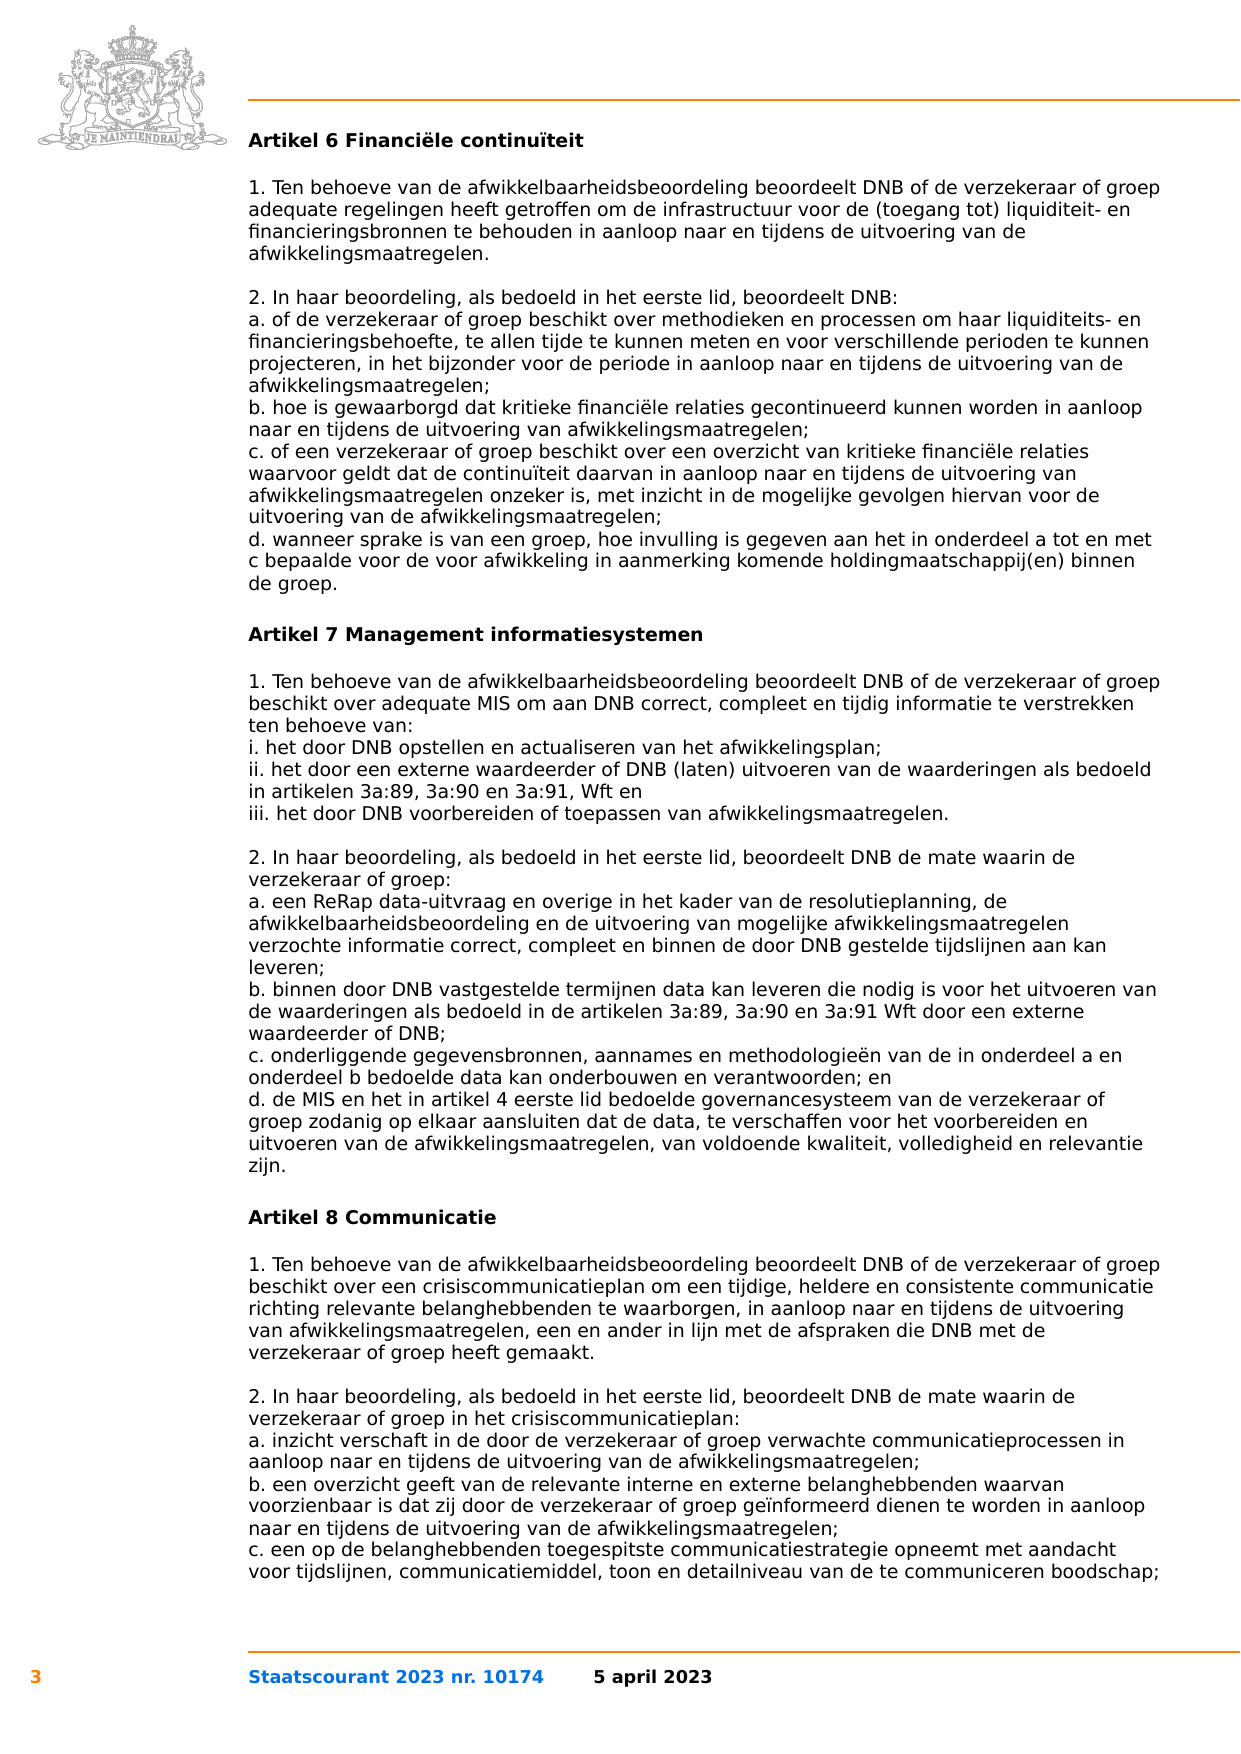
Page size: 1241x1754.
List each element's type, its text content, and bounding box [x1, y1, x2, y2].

text a. inzicht verschaft in de door de verzekeraar of groep verwachte communicatieprocessen in aanloop naar en tijdens de uitvoering van de afwikkelingsmaatregelen; [248, 1429, 1163, 1473]
text 1. Ten behoeve van de afwikkelbaarheidsbeoordeling beoordeelt DNB of de verzekeraar of groep beschikt over adequate MIS om aan DNB correct, compleet en tijdig informatie te verstrekken ten behoeve van: [248, 671, 1163, 737]
text 1. Ten behoeve van de afwikkelbaarheidsbeoordeling beoordeelt DNB of de verzekeraar of groep beschikt over een crisiscommunicatieplan om een tijdige, heldere en consistente communicatie richting relevante belanghebbenden te waarborgen, in aanloop naar en tijdens de uitvoering van afwikkelingsmaatregelen, een en ander in lijn met de afspraken die DNB met de verzekeraar of groep heeft gemaakt. [248, 1254, 1163, 1364]
subtitle Artikel 6 Financiële continuïteit [248, 130, 1163, 152]
picture [38, 25, 227, 150]
text 1. Ten behoeve van de afwikkelbaarheidsbeoordeling beoordeelt DNB of de verzekeraar of groep adequate regelingen heeft getroffen om de infrastructuur voor de (toegang tot) liquiditeit- en financieringsbronnen te behouden in aanloop naar en tijdens de uitvoering van de afwikkelingsmaatregelen. [248, 177, 1163, 265]
text 2. In haar beoordeling, als bedoeld in het eerste lid, beoordeelt DNB: [248, 287, 1163, 309]
text c. onderliggende gegevensbronnen, aannames en methodologieën van de in onderdeel a en onderdeel b bedoelde data kan onderbouwen en verantwoorden; en [248, 1045, 1163, 1089]
text a. of de verzekeraar of groep beschikt over methodieken en processen om haar liquiditeits- en financieringsbehoefte, te allen tijde te kunnen meten en voor verschillende perioden te kunnen projecteren, in het bijzonder voor de periode in aanloop naar en tijdens de uitvoering van de afwikkelingsmaatregelen; [248, 309, 1163, 397]
subtitle Artikel 8 Communicatie [248, 1207, 1163, 1229]
text b. hoe is gewaarborgd dat kritieke financiële relaties gecontinueerd kunnen worden in aanloop naar en tijdens de uitvoering van afwikkelingsmaatregelen; [248, 397, 1163, 441]
text b. een overzicht geeft van de relevante interne en externe belanghebbenden waarvan voorzienbaar is dat zij door de verzekeraar of groep geïnformeerd dienen te worden in aanloop naar en tijdens de uitvoering van de afwikkelingsmaatregelen; [248, 1473, 1163, 1539]
text iii. het door DNB voorbereiden of toepassen van afwikkelingsmaatregelen. [248, 803, 1163, 825]
subtitle Artikel 7 Management informatiesystemen [248, 624, 1163, 646]
text c. een op de belanghebbenden toegespitste communicatiestrategie opneemt met aandacht voor tijdslijnen, communicatiemiddel, toon en detailniveau van de te communiceren boodschap; [248, 1539, 1163, 1583]
text i. het door DNB opstellen en actualiseren van het afwikkelingsplan; [248, 737, 1163, 759]
text d. de MIS en het in artikel 4 eerste lid bedoelde governancesysteem van de verzekeraar of groep zodanig op elkaar aansluiten dat de data, te verschaffen voor het voorbereiden en uitvoeren van de afwikkelingsmaatregelen, van voldoende kwaliteit, volledigheid en relevantie zijn. [248, 1089, 1163, 1177]
text 2. In haar beoordeling, als bedoeld in het eerste lid, beoordeelt DNB de mate waarin de verzekeraar of groep: [248, 847, 1163, 891]
text 2. In haar beoordeling, als bedoeld in het eerste lid, beoordeelt DNB de mate waarin de verzekeraar of groep in het crisiscommunicatieplan: [248, 1386, 1163, 1429]
text ii. het door een externe waardeerder of DNB (laten) uitvoeren van de waarderingen als bedoeld in artikelen 3a:89, 3a:90 en 3a:91, Wft en [248, 759, 1163, 803]
text d. wanneer sprake is van een groep, hoe invulling is gegeven aan het in onderdeel a tot en met c bepaalde voor de voor afwikkeling in aanmerking komende holdingmaatschappij(en) binnen de groep. [248, 528, 1163, 594]
text b. binnen door DNB vastgestelde termijnen data kan leveren die nodig is voor het uitvoeren van de waarderingen als bedoeld in de artikelen 3a:89, 3a:90 en 3a:91 Wft door een externe waardeerder of DNB; [248, 979, 1163, 1045]
text c. of een verzekeraar of groep beschikt over een overzicht van kritieke financiële relaties waarvoor geldt dat de continuïteit daarvan in aanloop naar en tijdens de uitvoering van afwikkelingsmaatregelen onzeker is, met inzicht in de mogelijke gevolgen hiervan voor de uitvoering van de afwikkelingsmaatregelen; [248, 441, 1163, 528]
text a. een ReRap data-uitvraag en overige in het kader van de resolutieplanning, de afwikkelbaarheidsbeoordeling en de uitvoering van mogelijke afwikkelingsmaatregelen verzochte informatie correct, compleet en binnen de door DNB gestelde tijdslijnen aan kan leveren; [248, 891, 1163, 979]
